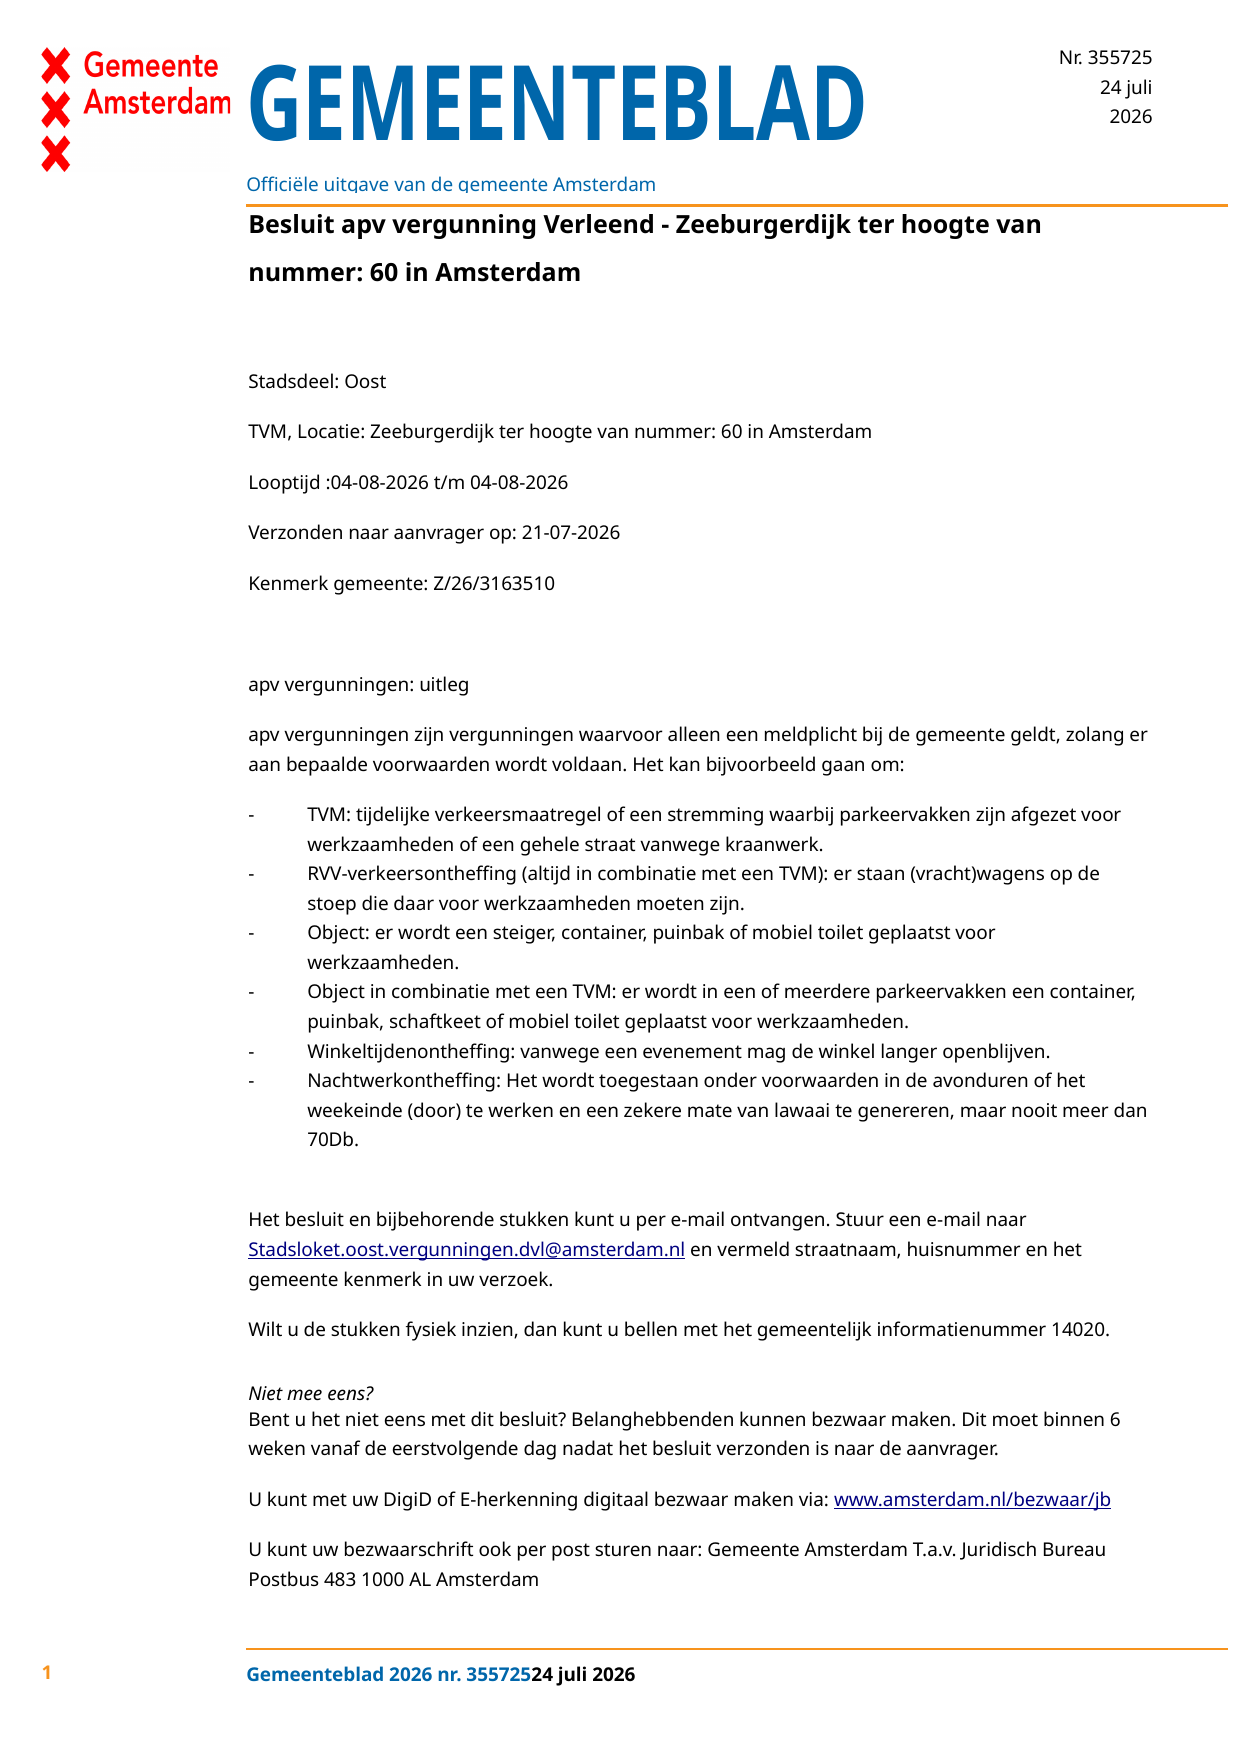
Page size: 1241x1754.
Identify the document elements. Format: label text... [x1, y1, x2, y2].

text apv vergunningen: uitleg [248, 671, 1152, 697]
text U kunt met uw DigiD of E-herkenning digitaal bezwaar maken via: www.amsterdam.nl/bezwaar/jb [248, 1486, 1152, 1512]
text Stadsdeel: Oost [248, 368, 1152, 394]
list Object: er wordt een steiger, container, puinbak of mobiel toilet geplaatst voor werkzaamheden. [248, 919, 1152, 975]
text TVM, Locatie: Zeeburgerdijk ter hoogte van nummer: 60 in Amsterdam [248, 419, 1152, 444]
text Looptijd :04-08-2026 t/m 04-08-2026 [248, 469, 1152, 495]
list TVM: tijdelijke verkeersmaatregel of een stremming waarbij parkeervakken zijn afgezet voor werkzaamheden of een gehele straat vanwege kraanwerk. [248, 801, 1152, 857]
text Kenmerk gemeente: Z/26/3163510 [248, 570, 1152, 596]
list Nachtwerkontheffing: Het wordt toegestaan onder voorwaarden in de avonduren of het weekeinde (door) te werken en een zekere mate van lawaai te genereren, maar nooit meer dan 70Db. [248, 1067, 1152, 1152]
list Object in combinatie met een TVM: er wordt in een of meerdere parkeervakken een container, puinbak, schaftkeet of mobiel toilet geplaatst voor werkzaamheden. [248, 979, 1152, 1034]
list Winkeltijdenontheffing: vanwege een evenement mag de winkel langer openblijven. [248, 1038, 1152, 1064]
text Niet mee eens? [248, 1380, 1152, 1406]
text Bent u het niet eens met dit besluit? Belanghebbenden kunnen bezwaar maken. Dit moet binnen 6 weken vanaf de eerstvolgende dag nadat het besluit verzonden is naar de aanvrager. [248, 1406, 1152, 1461]
text U kunt uw bezwaarschrift ook per post sturen naar: Gemeente Amsterdam T.a.v. Juridisch Bureau Postbus 483 1000 AL Amsterdam [248, 1536, 1152, 1592]
text Wilt u de stukken fysiek inzien, dan kunt u bellen met het gemeentelijk informatienummer 14020. [248, 1316, 1152, 1342]
text Verzonden naar aanvrager op: 21-07-2026 [248, 519, 1152, 545]
text Het besluit en bijbehorende stukken kunt u per e-mail ontvangen. Stuur een e-mail naar Stadsloket.oost.vergunningen.dvl@amsterdam.nl en vermeld straatnaam, huisnummer en het gemeente kenmerk in uw verzoek. [248, 1207, 1152, 1292]
picture [41, 47, 231, 172]
text Besluit apv vergunning Verleend - Zeeburgerdijk ter hoogte van nummer: 60 in Amsterdam [248, 207, 1152, 288]
text apv vergunningen zijn vergunningen waarvoor alleen een meldplicht bij de gemeente geldt, zolang er aan bepaalde voorwaarden wordt voldaan. Het kan bijvoorbeeld gaan om: [248, 721, 1152, 777]
list RVV-verkeersontheffing (altijd in combinatie met een TVM): er staan (vracht)wagens op de stoep die daar voor werkzaamheden moeten zijn. [248, 860, 1152, 916]
